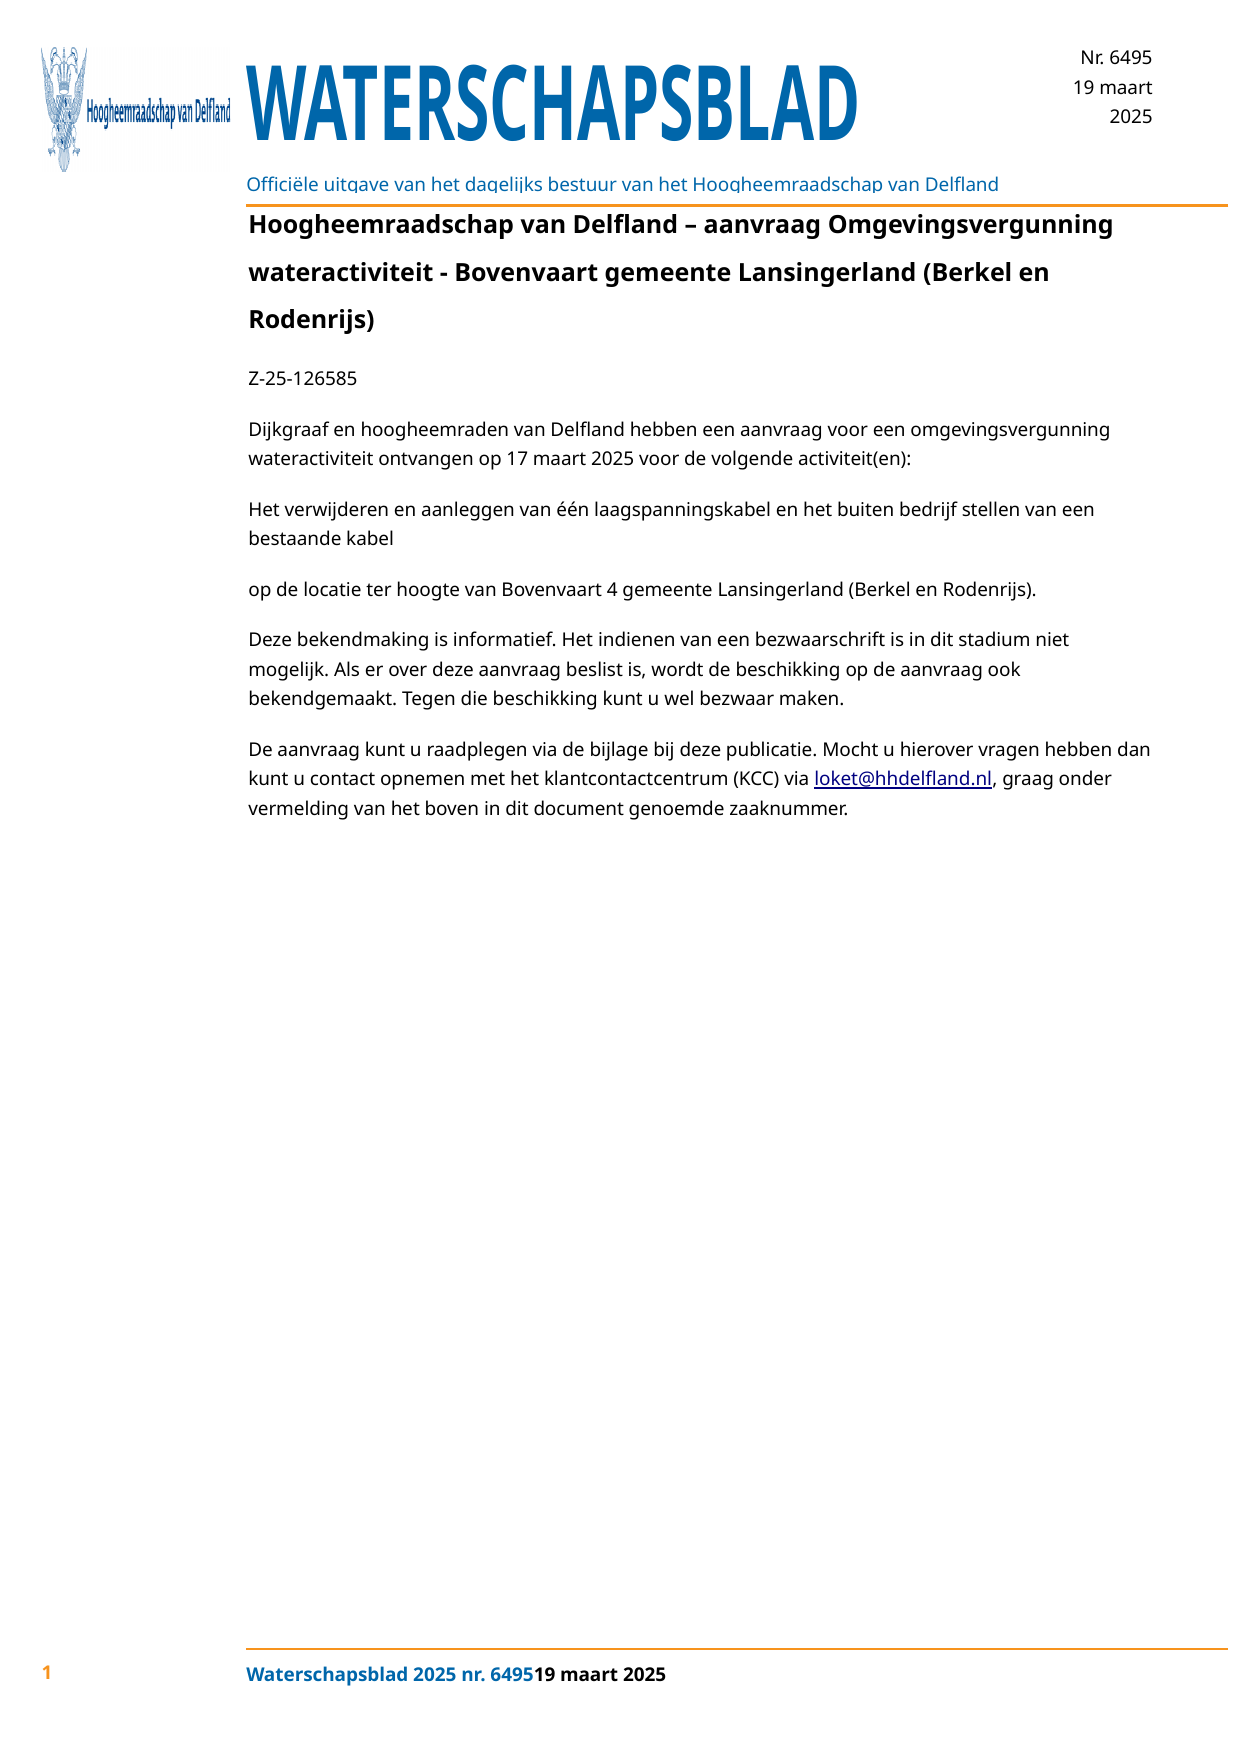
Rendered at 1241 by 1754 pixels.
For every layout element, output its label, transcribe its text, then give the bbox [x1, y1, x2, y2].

text De aanvraag kunt u raadplegen via de bijlage bij deze publicatie. Mocht u hierover vragen hebben dan kunt u contact opnemen met het klantcontactcentrum (KCC) via loket@hhdelfland.nl, graag onder vermelding van het boven in dit document genoemde zaaknummer. [248, 736, 1152, 821]
text Dijkgraaf en hoogheemraden van Delfland hebben een aanvraag voor een omgevingsvergunning wateractiviteit ontvangen op 17 maart 2025 voor de volgende activiteit(en): [248, 416, 1152, 471]
picture [41, 47, 231, 172]
text Deze bekendmaking is informatief. Het indienen van een bezwaarschrift is in dit stadium niet mogelijk. Als er over deze aanvraag beslist is, wordt de beschikking op de aanvraag ook bekendgemaakt. Tegen die beschikking kunt u wel bezwaar maken. [248, 626, 1152, 711]
text Z-25-126585 [248, 366, 1152, 391]
text Hoogheemraadschap van Delfland – aanvraag Omgevingsvergunning wateractiviteit - Bovenvaart gemeente Lansingerland (Berkel en Rodenrijs) [248, 207, 1152, 336]
text op de locatie ter hoogte van Bovenvaart 4 gemeente Lansingerland (Berkel en Rodenrijs). [248, 576, 1152, 602]
text Het verwijderen en aanleggen van één laagspanningskabel en het buiten bedrijf stellen van een bestaande kabel [248, 496, 1152, 551]
